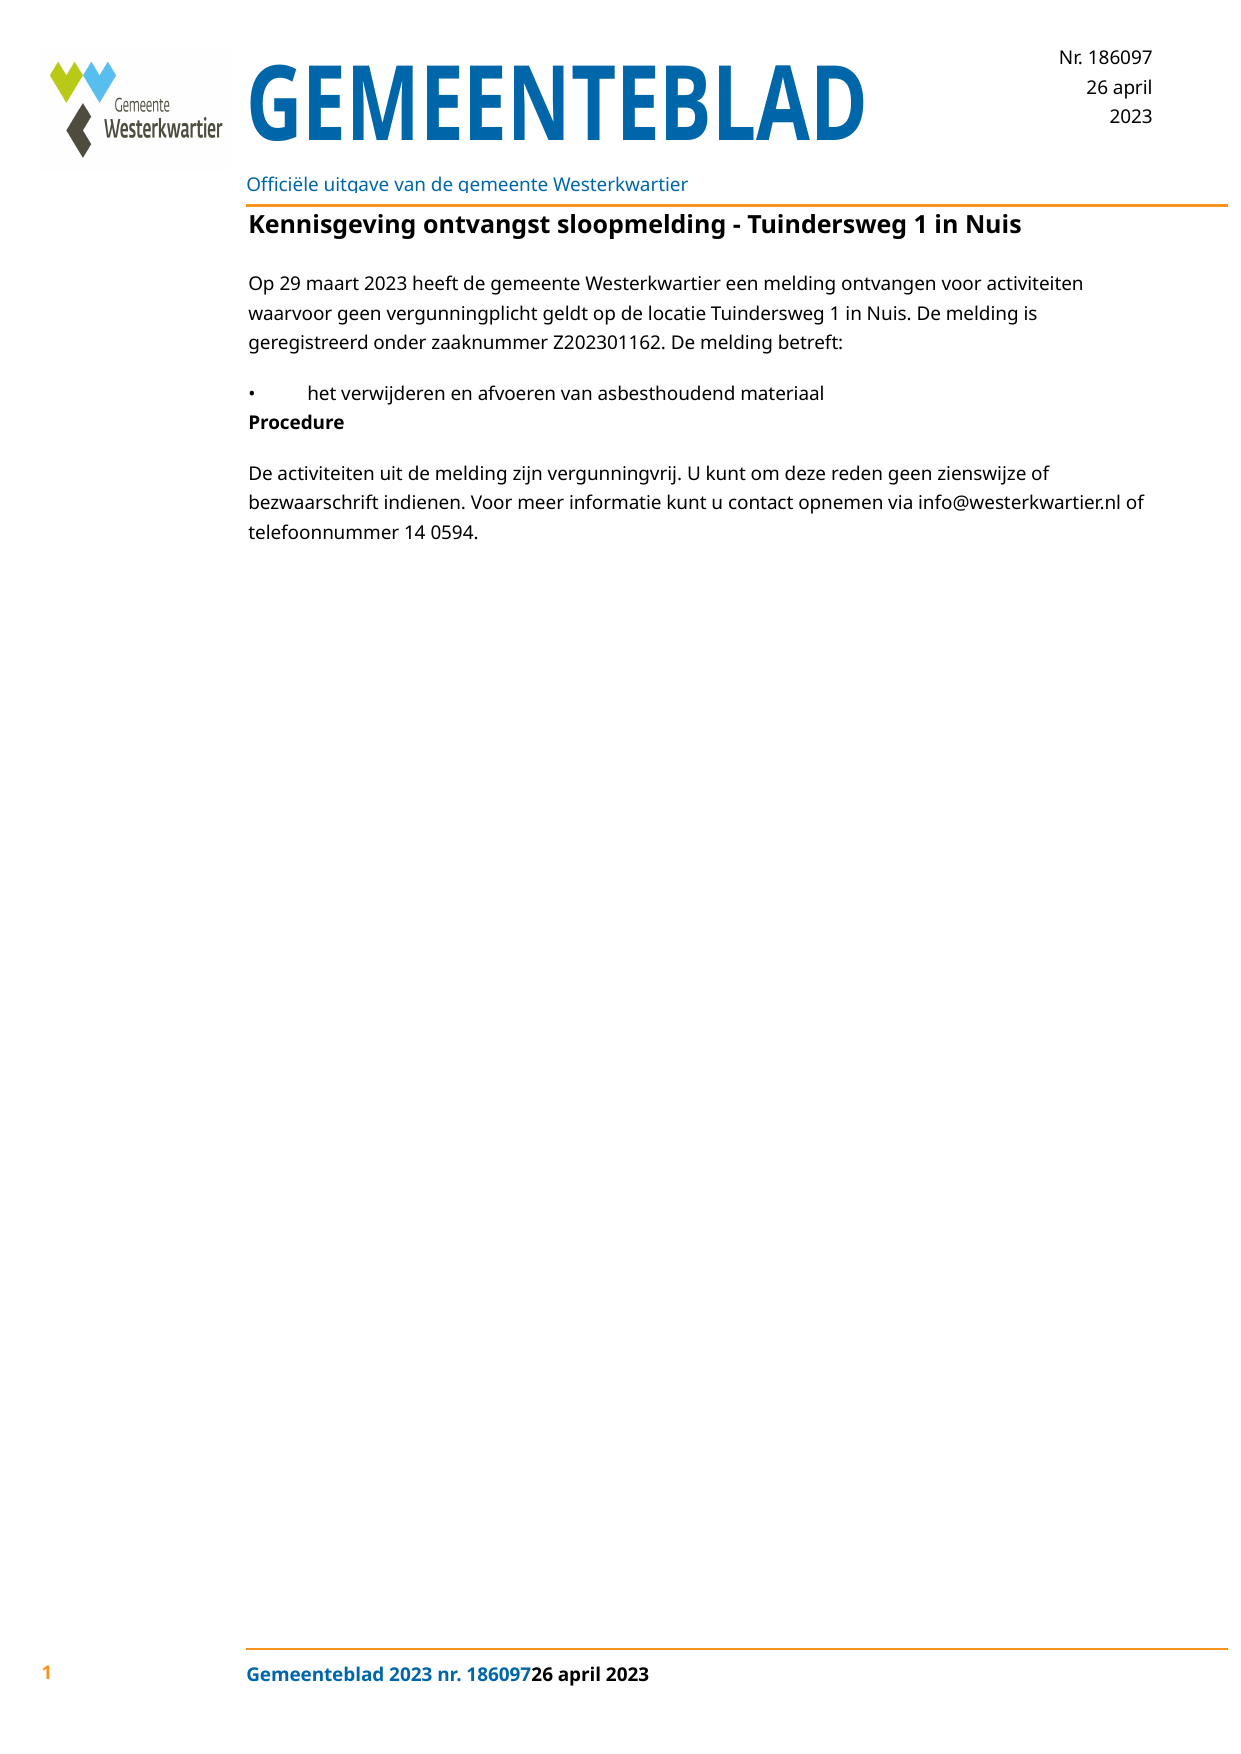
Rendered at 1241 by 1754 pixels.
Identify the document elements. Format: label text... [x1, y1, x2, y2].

list het verwijderen en afvoeren van asbesthoudend materiaal [248, 380, 1152, 406]
text Op 29 maart 2023 heeft de gemeente Westerkwartier een melding ontvangen voor activiteiten waarvoor geen vergunningplicht geldt op de locatie Tuindersweg 1 in Nuis. De melding is geregistreerd onder zaaknummer Z202301162. De melding betreft: [248, 270, 1152, 355]
picture [41, 47, 231, 172]
text De activiteiten uit de melding zijn vergunningvrij. U kunt om deze reden geen zienswijze of bezwaarschrift indienen. Voor meer informatie kunt u contact opnemen via info@westerkwartier.nl of telefoonnummer 14 0594. [248, 460, 1152, 545]
text Procedure [248, 409, 1152, 435]
text Kennisgeving ontvangst sloopmelding - Tuindersweg 1 in Nuis [248, 207, 1152, 241]
